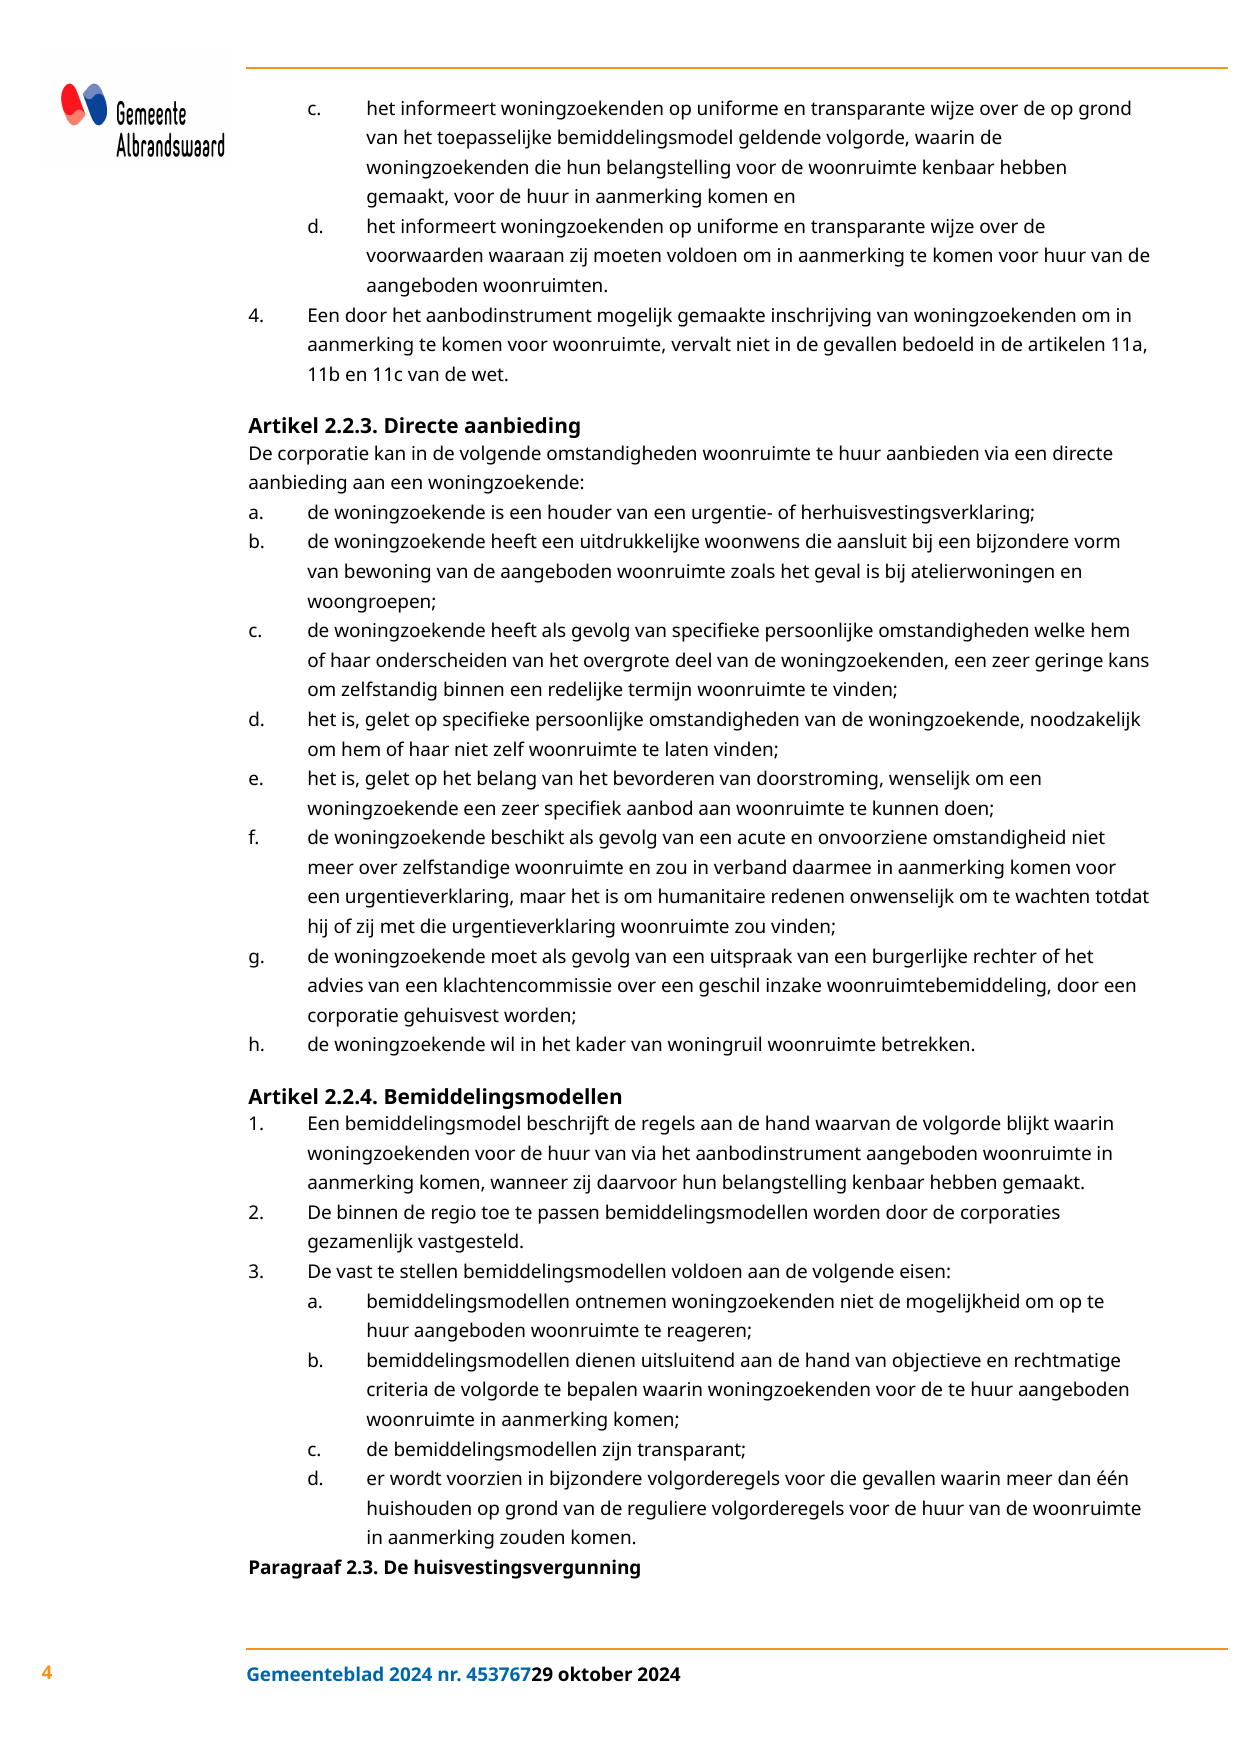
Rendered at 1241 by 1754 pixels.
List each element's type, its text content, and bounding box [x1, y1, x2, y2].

text De corporatie kan in de volgende omstandigheden woonruimte te huur aanbieden via een directe aanbieding aan een woningzoekende: [248, 440, 1152, 495]
list het is, gelet op specifieke persoonlijke omstandigheden van de woningzoekende, noodzakelijk om hem of haar niet zelf woonruimte te laten vinden; [248, 706, 1152, 761]
list Een door het aanbodinstrument mogelijk gemaakte inschrijving van woningzoekenden om in aanmerking te komen voor woonruimte, vervalt niet in de gevallen bedoeld in de artikelen 11a, 11b en 11c van de wet. [248, 302, 1152, 387]
list de woningzoekende moet als gevolg van een uitspraak van een burgerlijke rechter of het advies van een klachtencommissie over een geschil inzake woonruimtebemiddeling, door een corporatie gehuisvest worden; [248, 943, 1152, 1028]
list de woningzoekende heeft een uitdrukkelijke woonwens die aansluit bij een bijzondere vorm van bewoning van de aangeboden woonruimte zoals het geval is bij atelierwoningen en woongroepen; [248, 529, 1152, 613]
list het informeert woningzoekenden op uniforme en transparante wijze over de voorwaarden waaraan zij moeten voldoen om in aanmerking te komen voor huur van de aangeboden woonruimten. [307, 213, 1152, 298]
list de woningzoekende wil in het kader van woningruil woonruimte betrekken. [248, 1032, 1152, 1057]
list bemiddelingsmodellen dienen uitsluitend aan de hand van objectieve en rechtmatige criteria de volgorde te bepalen waarin woningzoekenden voor de te huur aangeboden woonruimte in aanmerking komen; [307, 1347, 1152, 1432]
list bemiddelingsmodellen ontnemen woningzoekenden niet de mogelijkheid om op te huur aangeboden woonruimte te reageren; [307, 1288, 1152, 1343]
picture [41, 47, 231, 172]
list er wordt voorzien in bijzondere volgorderegels voor die gevallen waarin meer dan één huishouden op grond van de reguliere volgorderegels voor de huur van de woonruimte in aanmerking zouden komen. [307, 1465, 1152, 1550]
list het is, gelet op het belang van het bevorderen van doorstroming, wenselijk om een woningzoekende een zeer specifiek aanbod aan woonruimte te kunnen doen; [248, 765, 1152, 821]
list De vast te stellen bemiddelingsmodellen voldoen aan de volgende eisen: [248, 1258, 1152, 1284]
list de woningzoekende beschikt als gevolg van een acute en onvoorziene omstandigheid niet meer over zelfstandige woonruimte en zou in verband daarmee in aanmerking komen voor een urgentieverklaring, maar het is om humanitaire redenen onwenselijk om te wachten totdat hij of zij met die urgentieverklaring woonruimte zou vinden; [248, 824, 1152, 939]
text Paragraaf 2.3. De huisvestingsvergunning [248, 1554, 1152, 1580]
list de woningzoekende is een houder van een urgentie- of herhuisvestingsverklaring; [248, 499, 1152, 525]
list de bemiddelingsmodellen zijn transparant; [307, 1436, 1152, 1462]
text Artikel 2.2.3. Directe aanbieding [248, 411, 1152, 440]
list De binnen de regio toe te passen bemiddelingsmodellen worden door de corporaties gezamenlijk vastgesteld. [248, 1199, 1152, 1254]
text Artikel 2.2.4. Bemiddelingsmodellen [248, 1082, 1152, 1110]
list Een bemiddelingsmodel beschrijft de regels aan de hand waarvan de volgorde blijkt waarin woningzoekenden voor de huur van via het aanbodinstrument aangeboden woonruimte in aanmerking komen, wanneer zij daarvoor hun belangstelling kenbaar hebben gemaakt. [248, 1110, 1152, 1195]
list de woningzoekende heeft als gevolg van specifieke persoonlijke omstandigheden welke hem of haar onderscheiden van het overgrote deel van de woningzoekenden, een zeer geringe kans om zelfstandig binnen een redelijke termijn woonruimte te vinden; [248, 617, 1152, 702]
list het informeert woningzoekenden op uniforme en transparante wijze over de op grond van het toepasselijke bemiddelingsmodel geldende volgorde, waarin de woningzoekenden die hun belangstelling voor de woonruimte kenbaar hebben gemaakt, voor de huur in aanmerking komen en [307, 95, 1152, 209]
